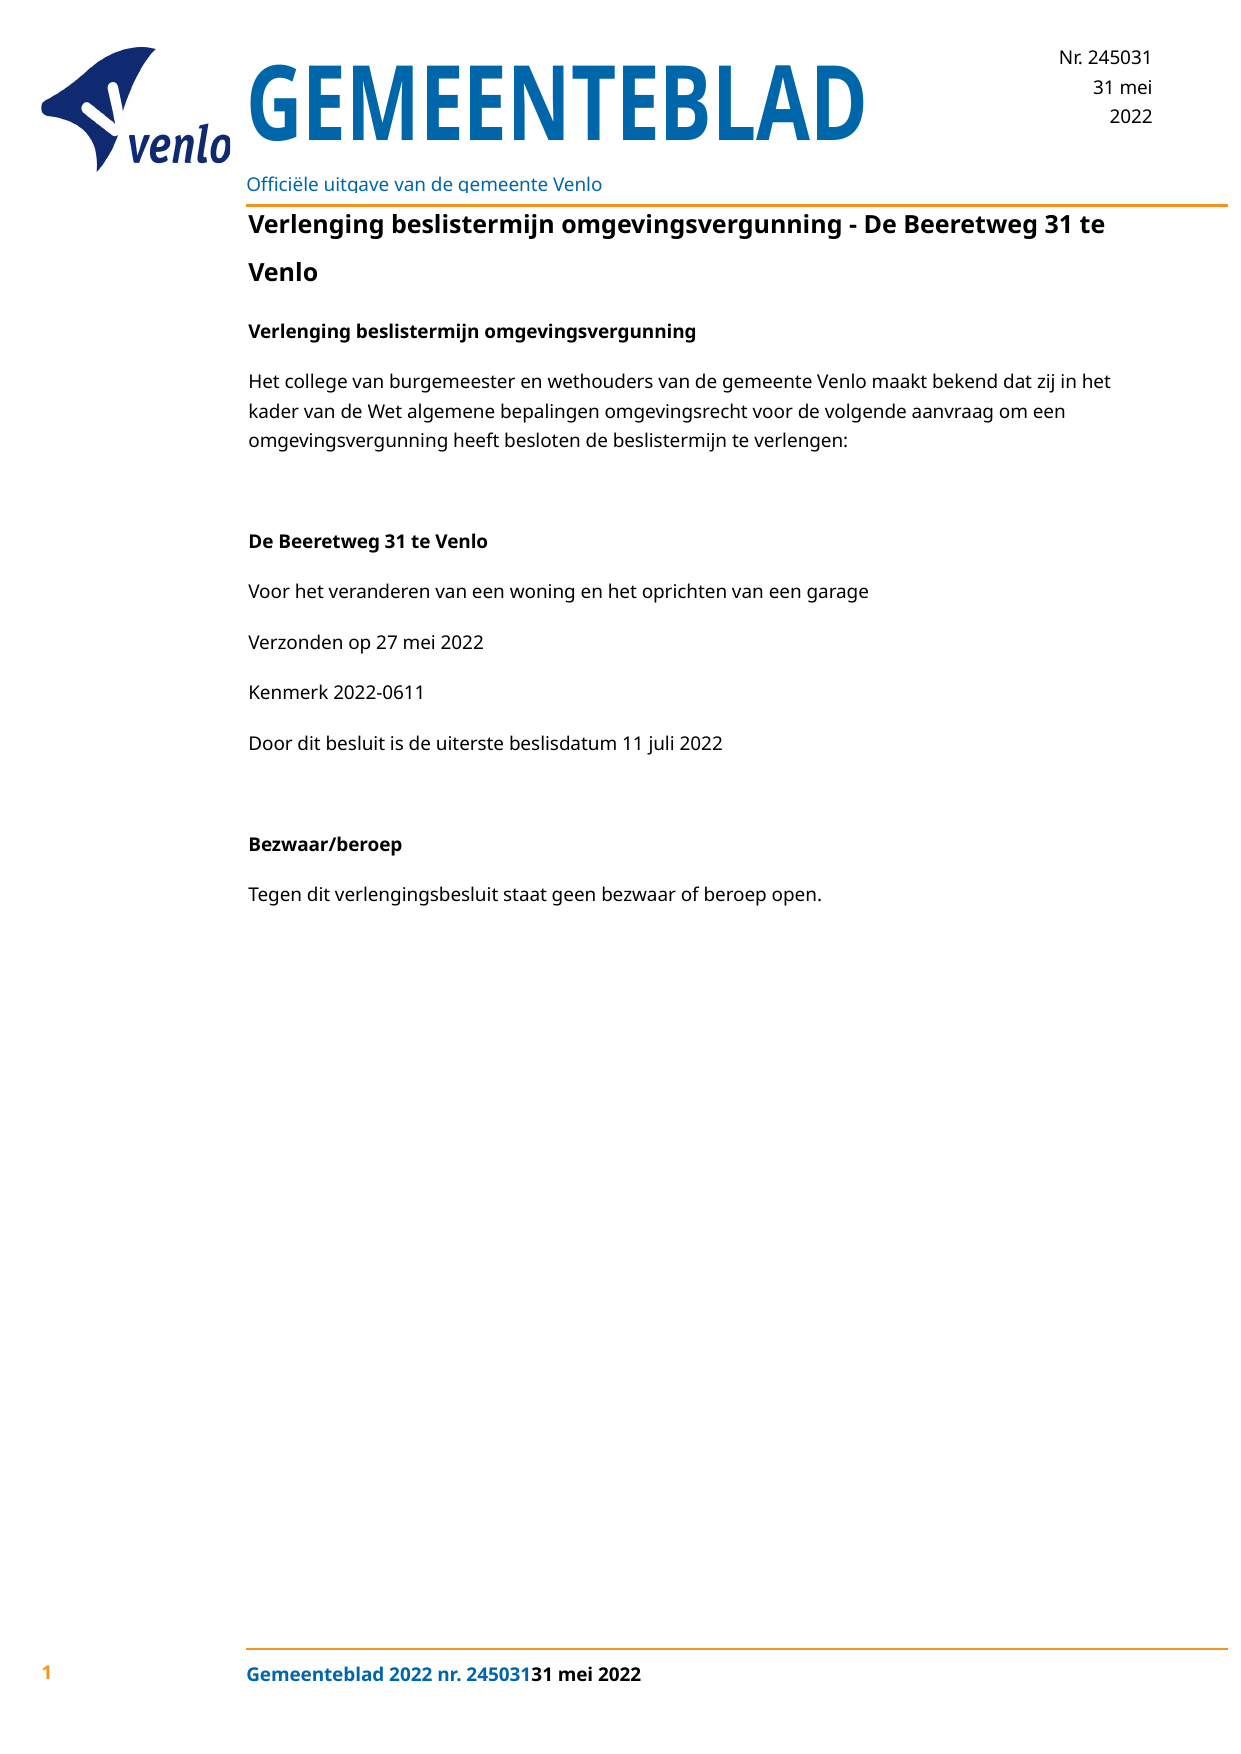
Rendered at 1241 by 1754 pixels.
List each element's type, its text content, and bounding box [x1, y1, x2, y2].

text Door dit besluit is de uiterste beslisdatum 11 juli 2022 [248, 730, 1152, 756]
text Voor het veranderen van een woning en het oprichten van een garage [248, 579, 1152, 604]
text Het college van burgemeester en wethouders van de gemeente Venlo maakt bekend dat zij in het kader van de Wet algemene bepalingen omgevingsrecht voor de volgende aanvraag om een omgevingsvergunning heeft besloten de beslistermijn te verlengen: [248, 368, 1152, 453]
text Verzonden op 27 mei 2022 [248, 629, 1152, 655]
text Kenmerk 2022-0611 [248, 679, 1152, 705]
text De Beeretweg 31 te Venlo [248, 528, 1152, 554]
picture [41, 47, 231, 172]
text Verlenging beslistermijn omgevingsvergunning [248, 318, 1152, 344]
text Verlenging beslistermijn omgevingsvergunning - De Beeretweg 31 te Venlo [248, 207, 1152, 288]
text Bezwaar/beroep [248, 831, 1152, 857]
text Tegen dit verlengingsbesluit staat geen bezwaar of beroep open. [248, 881, 1152, 907]
